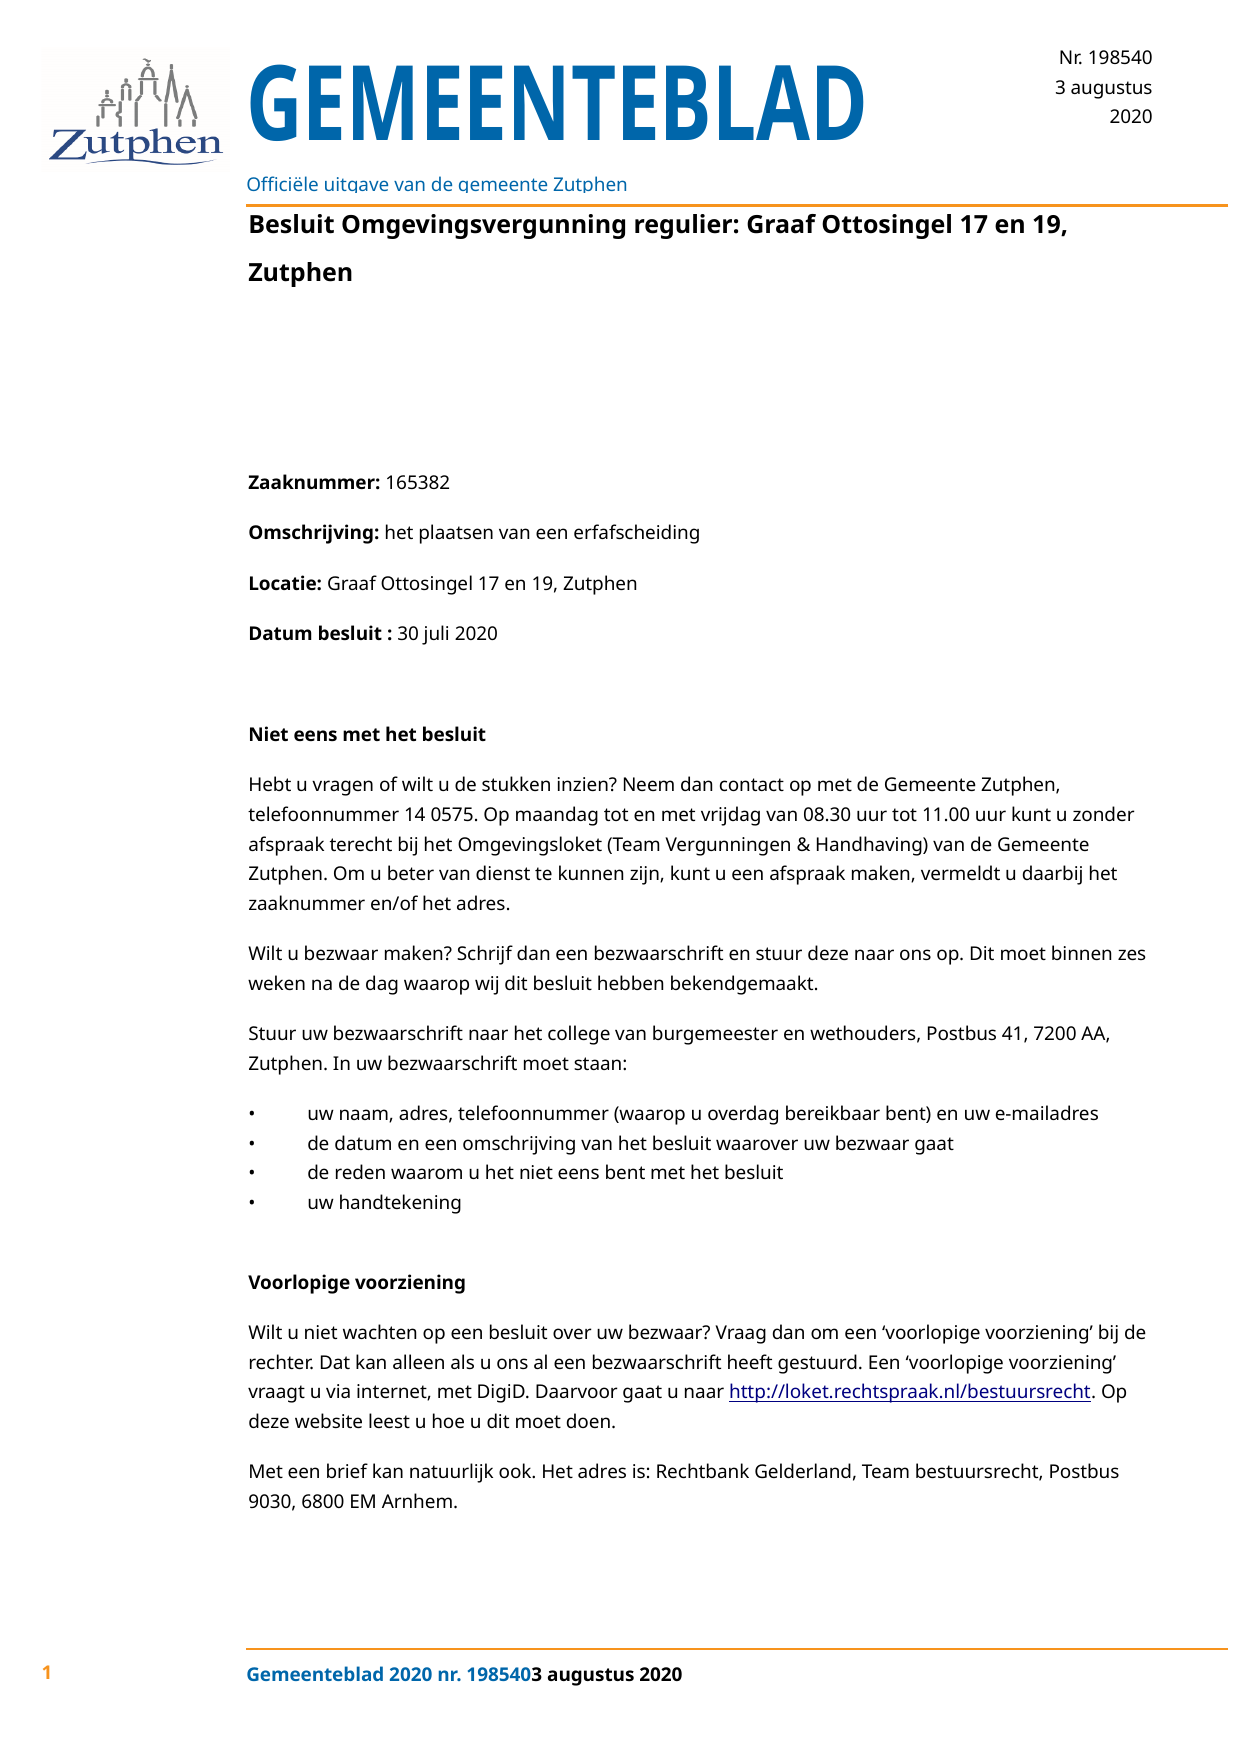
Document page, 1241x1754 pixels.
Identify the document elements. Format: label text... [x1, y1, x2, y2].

text Zaaknummer: 165382 [248, 469, 1152, 495]
list de datum en een omschrijving van het besluit waarover uw bezwaar gaat [248, 1130, 1152, 1156]
picture [41, 47, 231, 172]
text Wilt u bezwaar maken? Schrijf dan een bezwaarschrift en stuur deze naar ons op. Dit moet binnen zes weken na de dag waarop wij dit besluit hebben bekendgemaakt. [248, 940, 1152, 996]
text Niet eens met het besluit [248, 721, 1152, 747]
text Locatie: Graaf Ottosingel 17 en 19, Zutphen [248, 570, 1152, 596]
text Omschrijving: het plaatsen van een erfafscheiding [248, 519, 1152, 545]
text Stuur uw bezwaarschrift naar het college van burgemeester en wethouders, Postbus 41, 7200 AA, Zutphen. In uw bezwaarschrift moet staan: [248, 1020, 1152, 1076]
list de reden waarom u het niet eens bent met het besluit [248, 1159, 1152, 1185]
text Datum besluit : 30 juli 2020 [248, 620, 1152, 646]
text Wilt u niet wachten op een besluit over uw bezwaar? Vraag dan om een ‘voorlopige voorziening’ bij de rechter. Dat kan alleen als u ons al een bezwaarschrift heeft gestuurd. Een ‘voorlopige voorziening’ vraagt u via internet, met DigiD. Daarvoor gaat u naar http://loket.rechtspraak.nl/bestuursrecht. Op deze website leest u hoe u dit moet doen. [248, 1319, 1152, 1434]
text Voorlopige voorziening [248, 1269, 1152, 1295]
list uw handtekening [248, 1189, 1152, 1215]
text Met een brief kan natuurlijk ook. Het adres is: Rechtbank Gelderland, Team bestuursrecht, Postbus 9030, 6800 EM Arnhem. [248, 1459, 1152, 1514]
list uw naam, adres, telefoonnummer (waarop u overdag bereikbaar bent) en uw e-mailadres [248, 1100, 1152, 1126]
text Hebt u vragen of wilt u de stukken inzien? Neem dan contact op met de Gemeente Zutphen, telefoonnummer 14 0575. Op maandag tot en met vrijdag van 08.30 uur tot 11.00 uur kunt u zonder afspraak terecht bij het Omgevingsloket (Team Vergunningen & Handhaving) van de Gemeente Zutphen. Om u beter van dienst te kunnen zijn, kunt u een afspraak maken, vermeldt u daarbij het zaaknummer en/of het adres. [248, 772, 1152, 916]
text Besluit Omgevingsvergunning regulier: Graaf Ottosingel 17 en 19, Zutphen [248, 207, 1152, 288]
